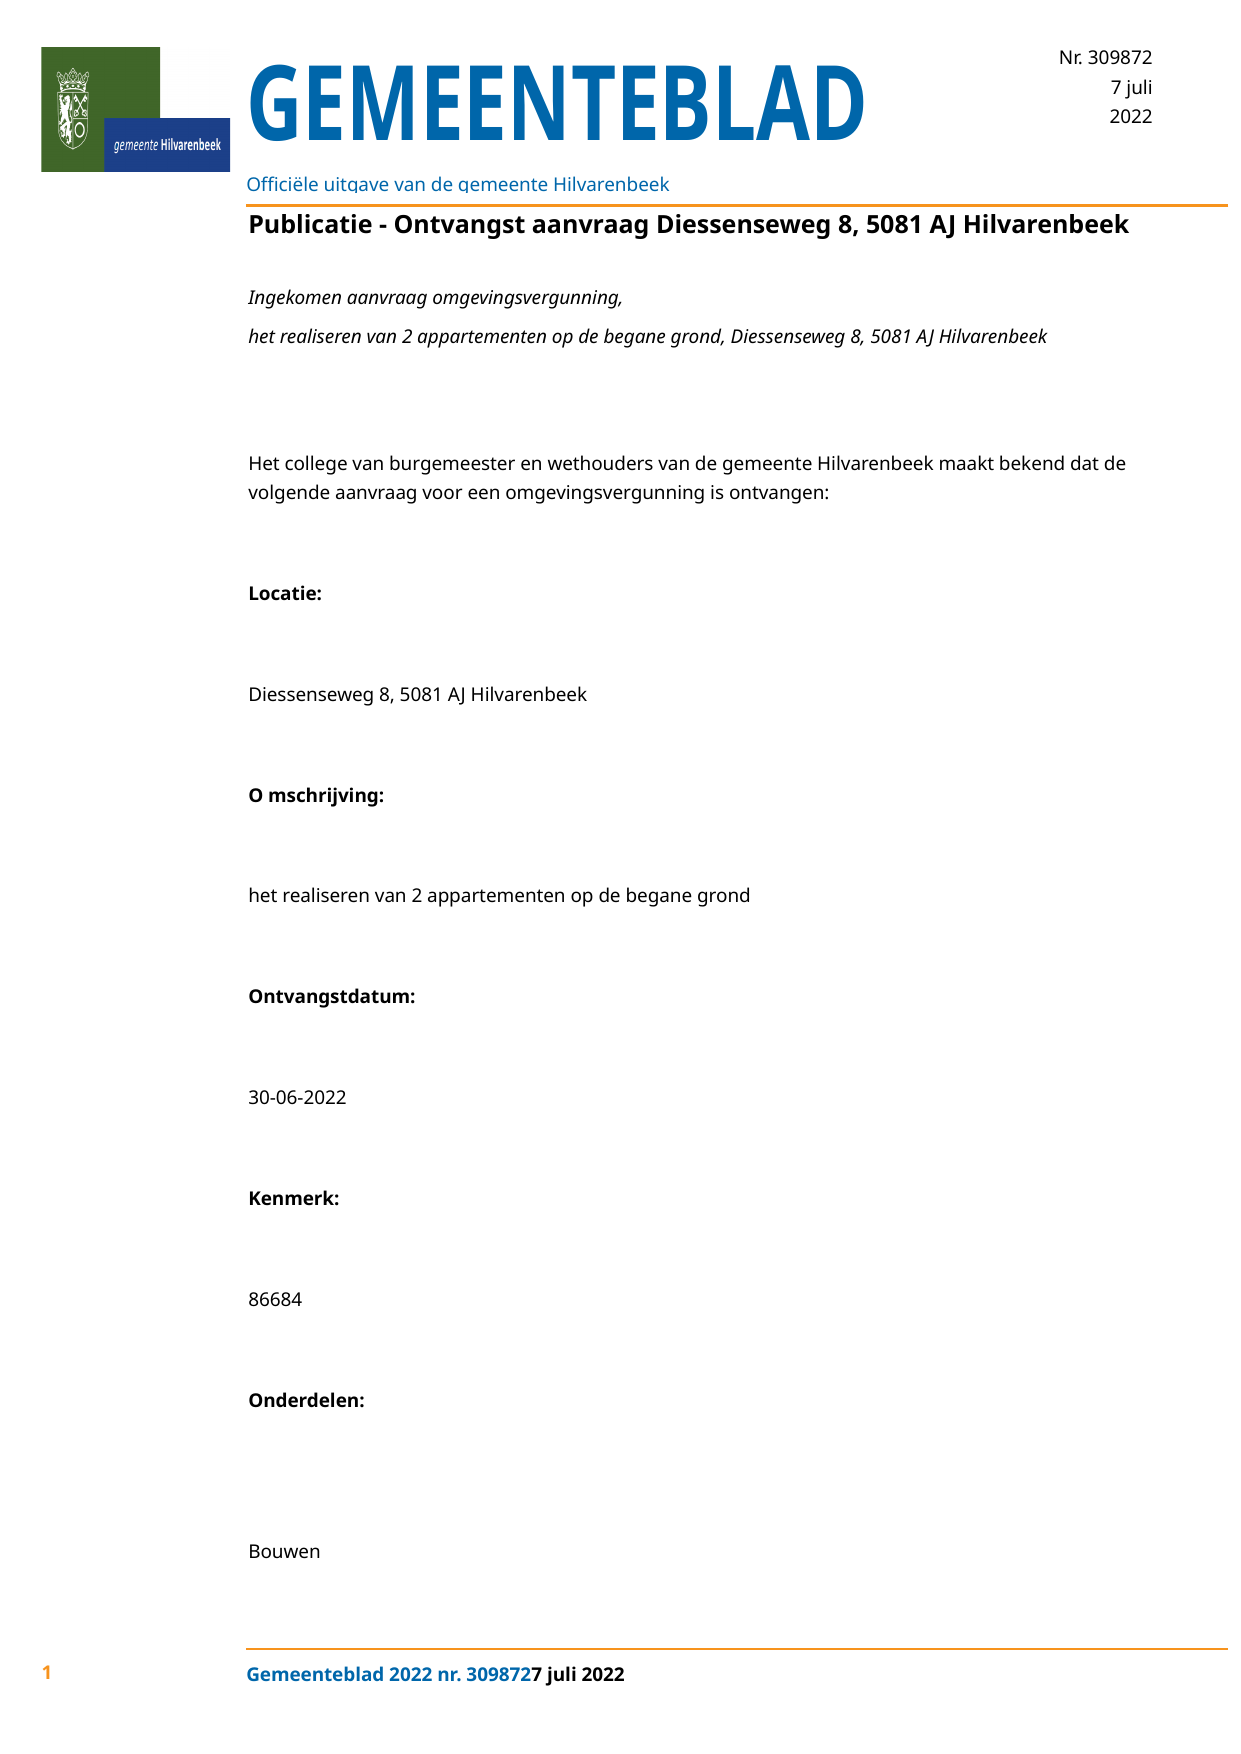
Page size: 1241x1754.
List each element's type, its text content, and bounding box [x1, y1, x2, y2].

text Ontvangstdatum: [248, 983, 1152, 1009]
text 30-06-2022 [248, 1084, 1152, 1110]
text Onderdelen: [248, 1387, 1152, 1412]
text Kenmerk: [248, 1185, 1152, 1211]
text Bouwen [248, 1538, 1152, 1564]
text Diessenseweg 8, 5081 AJ Hilvarenbeek [248, 681, 1152, 707]
text Ingekomen aanvraag omgevingsvergunning, [248, 284, 1152, 309]
text Het college van burgemeester en wethouders van de gemeente Hilvarenbeek maakt bekend dat de volgende aanvraag voor een omgevingsvergunning is ontvangen: [248, 450, 1152, 505]
text Locatie: [248, 580, 1152, 606]
text 86684 [248, 1286, 1152, 1312]
text O mschrijving: [248, 782, 1152, 807]
text het realiseren van 2 appartementen op de begane grond [248, 883, 1152, 908]
text het realiseren van 2 appartementen op de begane grond, Diessenseweg 8, 5081 AJ Hilvarenbeek [248, 323, 1152, 349]
picture [41, 47, 231, 172]
text Publicatie - Ontvangst aanvraag Diessenseweg 8, 5081 AJ Hilvarenbeek [248, 207, 1152, 241]
